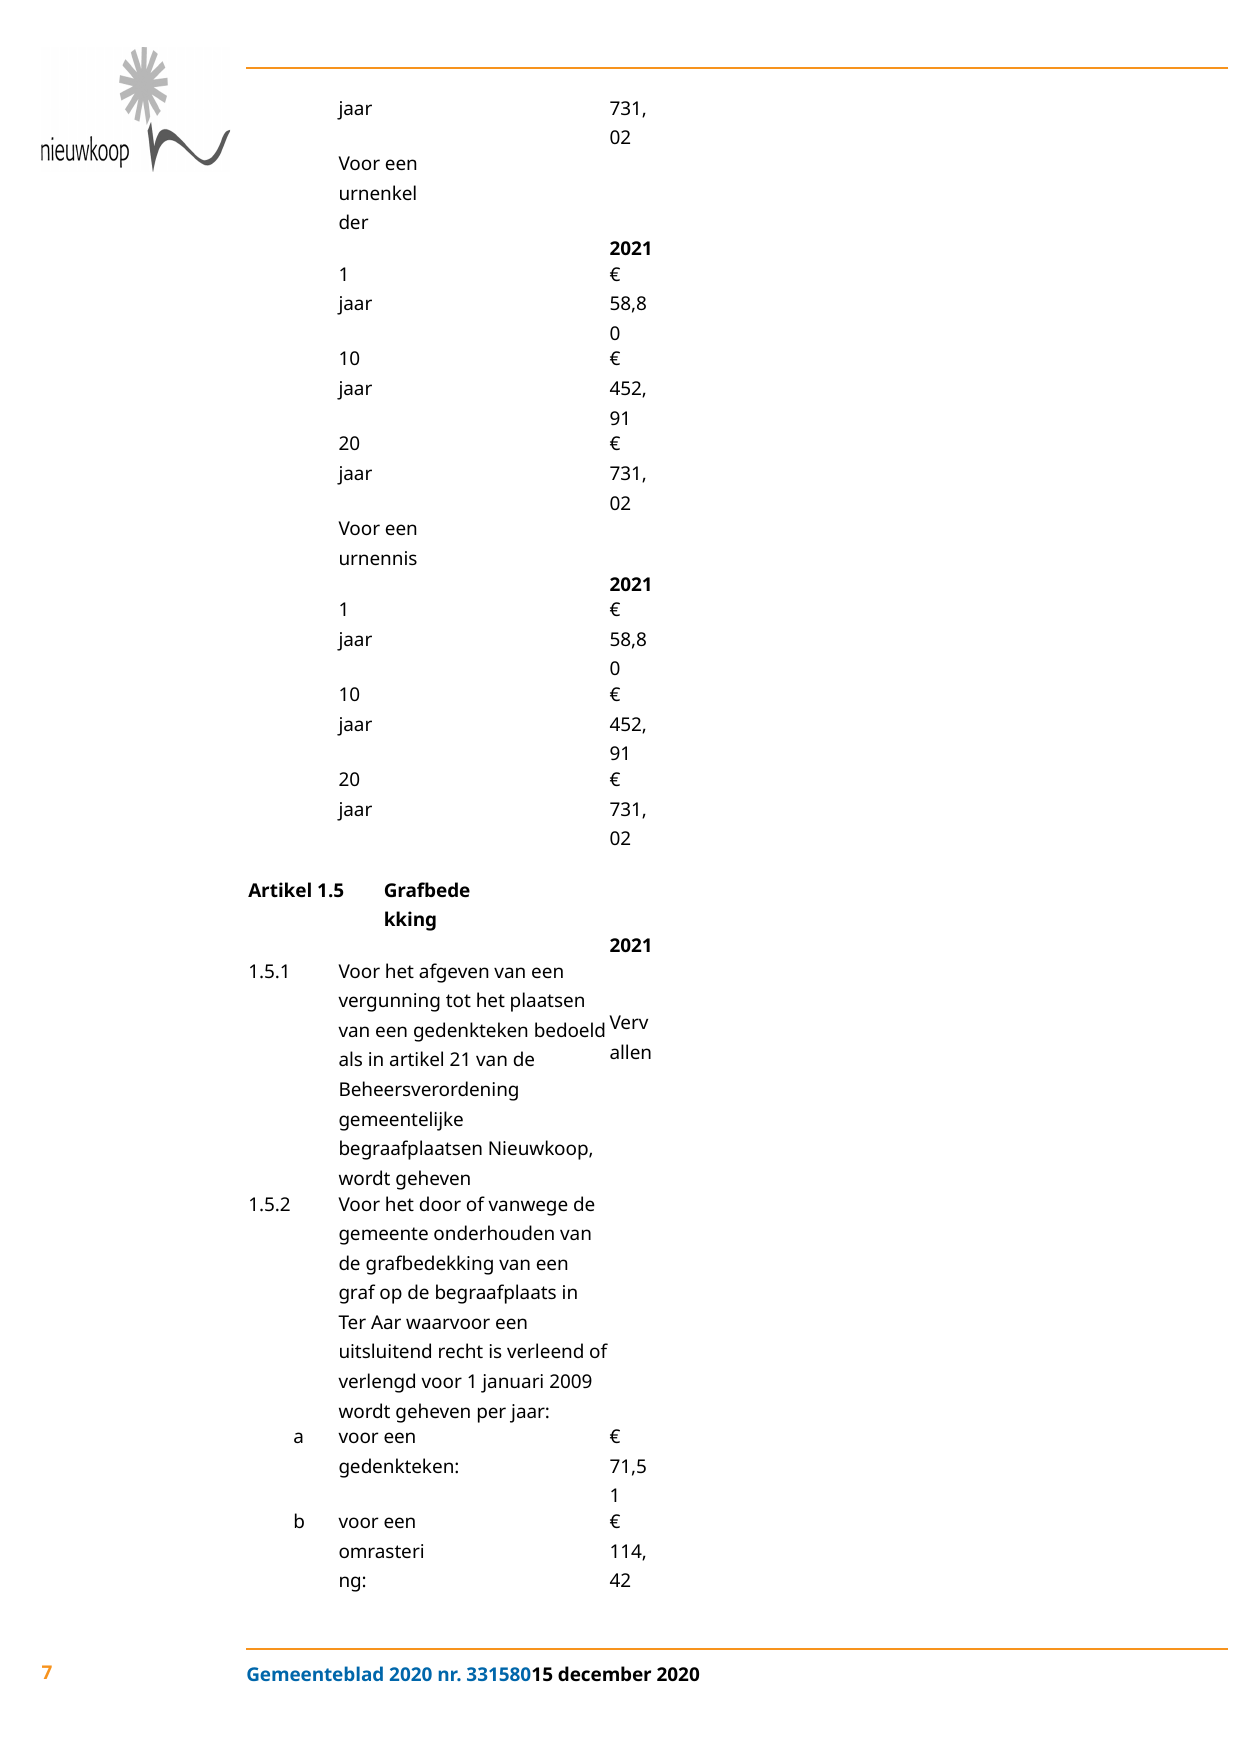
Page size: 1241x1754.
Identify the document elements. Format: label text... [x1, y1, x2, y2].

table_cell [474, 571, 519, 596]
table_cell [835, 851, 880, 877]
table_cell [790, 95, 835, 150]
table_cell [609, 1242, 654, 1423]
table_cell [926, 1191, 971, 1216]
table_cell [971, 150, 1016, 235]
table_cell [248, 1216, 293, 1242]
table_cell [926, 571, 971, 596]
picture [41, 47, 231, 172]
table_cell [248, 932, 293, 958]
table_cell [429, 235, 474, 261]
table_cell [926, 1509, 971, 1593]
table_cell [1106, 596, 1152, 681]
table_cell [1016, 1509, 1061, 1593]
table_cell [700, 596, 745, 681]
table_cell [745, 681, 790, 766]
table_cell [790, 1509, 835, 1593]
table_cell [1106, 766, 1152, 851]
table_cell [338, 571, 383, 596]
table_cell [1106, 346, 1152, 431]
table_cell [564, 1424, 609, 1508]
table_cell [1016, 1191, 1061, 1216]
table_cell [1106, 261, 1152, 346]
table_cell [880, 1509, 926, 1593]
table_cell [293, 984, 338, 1009]
table_cell [835, 1509, 880, 1593]
table_cell [700, 1424, 745, 1508]
table_cell [926, 766, 971, 851]
table_cell [474, 431, 519, 515]
table_cell [1016, 596, 1061, 681]
table_cell [519, 346, 564, 431]
table_cell [655, 984, 700, 1009]
table_cell [971, 1009, 1016, 1191]
table_cell 731,02 [609, 95, 654, 150]
table_cell [474, 261, 519, 346]
table_cell [1016, 851, 1061, 877]
table_cell [790, 515, 835, 571]
table_cell [1061, 95, 1106, 150]
table_cell [1061, 958, 1106, 984]
table_cell [745, 571, 790, 596]
table_cell [1061, 261, 1106, 346]
table_cell [835, 681, 880, 766]
table_cell [655, 515, 700, 571]
table_cell € 114,42 [609, 1509, 654, 1593]
table_cell [1106, 235, 1152, 261]
table_cell [1061, 1216, 1106, 1242]
table_cell [655, 571, 700, 596]
table_cell [880, 431, 926, 515]
table_cell [926, 515, 971, 571]
table_cell [655, 1009, 700, 1191]
table_cell [880, 877, 926, 932]
table_cell 10 jaar [338, 681, 383, 766]
table_cell [880, 346, 926, 431]
table_cell [609, 1191, 654, 1216]
table_cell [745, 958, 790, 984]
table_cell [926, 235, 971, 261]
table_cell [790, 431, 835, 515]
table_cell [835, 1216, 880, 1242]
table_cell [655, 1216, 700, 1242]
table_cell [926, 150, 971, 235]
table_cell [790, 877, 835, 932]
table_cell [700, 851, 745, 877]
table_cell [790, 571, 835, 596]
table_cell [655, 766, 700, 851]
table_cell [1016, 932, 1061, 958]
table_cell [700, 681, 745, 766]
table_cell [1061, 932, 1106, 958]
table_cell [971, 346, 1016, 431]
table_cell [1016, 431, 1061, 515]
table_cell [835, 932, 880, 958]
table_cell [835, 515, 880, 571]
table_cell [519, 1509, 564, 1593]
table_cell € 452,91 [609, 346, 654, 431]
table_cell [790, 150, 835, 235]
table_cell [564, 150, 609, 235]
table_cell [655, 1509, 700, 1593]
table_cell [1016, 984, 1061, 1009]
table_cell [926, 958, 971, 984]
table_cell [1061, 766, 1106, 851]
table_cell [293, 1216, 338, 1242]
table_cell 1.5.1 [248, 958, 338, 984]
table_cell [700, 235, 745, 261]
table_cell [293, 431, 338, 515]
table_cell [971, 958, 1016, 984]
table_cell [474, 346, 519, 431]
table_cell [790, 984, 835, 1009]
table_cell [655, 596, 700, 681]
table_cell [429, 596, 474, 681]
table_cell [519, 571, 564, 596]
table_cell [655, 95, 700, 150]
table_cell € 452,91 [609, 681, 654, 766]
table_cell [474, 150, 519, 235]
table_cell [926, 431, 971, 515]
table_cell [248, 431, 293, 515]
table_cell [1106, 877, 1152, 932]
table_cell [880, 515, 926, 571]
table_cell [519, 932, 564, 958]
table_cell [384, 235, 429, 261]
table_cell [655, 851, 700, 877]
table_cell [474, 596, 519, 681]
table_cell [880, 1216, 926, 1242]
table_cell [384, 932, 429, 958]
table_cell [519, 431, 564, 515]
table_cell [790, 596, 835, 681]
table_cell [564, 851, 609, 877]
table_cell [880, 596, 926, 681]
table_cell [429, 681, 474, 766]
table_cell [700, 346, 745, 431]
table_cell [971, 1509, 1016, 1593]
table_cell [519, 95, 564, 150]
table_cell [835, 261, 880, 346]
table_cell [293, 932, 338, 958]
table_cell [745, 1009, 790, 1191]
table_cell [564, 515, 609, 571]
table_cell [338, 932, 383, 958]
table_cell [1061, 515, 1106, 571]
table_cell [384, 681, 429, 766]
table_cell [429, 515, 474, 571]
table_cell [790, 346, 835, 431]
table_cell [971, 984, 1016, 1009]
table_cell [790, 1191, 835, 1216]
table_cell [745, 1191, 790, 1216]
table_cell [1061, 596, 1106, 681]
table_cell [790, 932, 835, 958]
table_cell [338, 851, 383, 877]
table_cell [835, 150, 880, 235]
table_cell Vervallen [609, 1009, 654, 1191]
table_cell [790, 1009, 835, 1191]
table_cell [700, 1509, 745, 1593]
table_cell [835, 766, 880, 851]
table_cell [1061, 1242, 1106, 1423]
table_cell [971, 515, 1016, 571]
table_cell [609, 984, 654, 1009]
table_cell [1106, 1216, 1152, 1242]
table_cell [564, 261, 609, 346]
table_cell € 731,02 [609, 766, 654, 851]
table_cell [248, 1424, 293, 1508]
table_cell [1106, 1242, 1152, 1423]
table_cell [971, 571, 1016, 596]
table_cell [1061, 984, 1106, 1009]
table_cell Voor het door of vanwege de gemeente onderhouden van de grafbedekking van een graf op de begraafplaats in Ter Aar waarvoor een uitsluitend recht is verleend of verlengd voor 1 januari 2009 wordt geheven per jaar: [338, 1191, 609, 1423]
table_cell [293, 851, 338, 877]
table_cell [1061, 1509, 1106, 1593]
table_cell [1061, 431, 1106, 515]
table_cell [700, 150, 745, 235]
table_cell [745, 235, 790, 261]
table_cell [519, 596, 564, 681]
table_cell [564, 766, 609, 851]
table_cell [1106, 95, 1152, 150]
table_cell [293, 1242, 338, 1423]
table_cell [880, 932, 926, 958]
table_cell [745, 431, 790, 515]
table_cell [700, 261, 745, 346]
table_cell [790, 235, 835, 261]
table_cell [745, 984, 790, 1009]
table_cell [564, 235, 609, 261]
table_cell 2021 [609, 571, 654, 596]
table_cell [926, 681, 971, 766]
table_cell [700, 932, 745, 958]
table_cell a [293, 1424, 338, 1508]
table_cell [384, 596, 429, 681]
table_cell [293, 261, 338, 346]
table_cell [248, 681, 293, 766]
table_cell [835, 1191, 880, 1216]
table_cell [474, 932, 519, 958]
table_cell [1106, 1509, 1152, 1593]
table_cell [835, 571, 880, 596]
table_cell [880, 261, 926, 346]
table_cell [880, 1009, 926, 1191]
table_cell [474, 1509, 519, 1593]
table_cell [835, 346, 880, 431]
table_cell [429, 571, 474, 596]
table_cell [655, 150, 700, 235]
table_cell [880, 1191, 926, 1216]
table_cell [971, 235, 1016, 261]
table_cell voor een omrastering: [338, 1509, 429, 1593]
table_cell [1016, 1009, 1061, 1191]
table_cell [880, 1424, 926, 1508]
table_cell [384, 346, 429, 431]
table_cell [1016, 235, 1061, 261]
table_cell [474, 515, 519, 571]
table_cell [880, 150, 926, 235]
table_cell [700, 1216, 745, 1242]
table_cell [248, 984, 293, 1009]
table_cell [971, 932, 1016, 958]
table_cell [926, 851, 971, 877]
table_cell [519, 851, 564, 877]
table_cell [1106, 571, 1152, 596]
table_cell [519, 877, 564, 932]
table_cell [655, 1242, 700, 1423]
table_cell [835, 877, 880, 932]
table_cell [1061, 571, 1106, 596]
table_cell [474, 877, 519, 932]
table_cell [1106, 431, 1152, 515]
table_cell [248, 235, 293, 261]
table_cell 1 jaar [338, 596, 383, 681]
table_cell [1106, 515, 1152, 571]
table_cell [700, 1191, 745, 1216]
table_cell [384, 851, 429, 877]
table_cell [790, 1242, 835, 1423]
table_cell [655, 346, 700, 431]
table_cell [248, 150, 293, 235]
table_cell Artikel 1.5 [248, 877, 383, 932]
table_cell [835, 596, 880, 681]
table_cell [248, 571, 293, 596]
table_cell [1016, 346, 1061, 431]
table_cell [519, 235, 564, 261]
table_cell [1016, 1424, 1061, 1508]
table_cell [1016, 515, 1061, 571]
table_cell [1016, 150, 1061, 235]
table_cell [609, 150, 654, 235]
table_cell [248, 766, 293, 851]
table_cell [429, 932, 474, 958]
table_cell [745, 1216, 790, 1242]
table_cell [835, 1009, 880, 1191]
table_cell [1016, 95, 1061, 150]
table_cell [1061, 851, 1106, 877]
table_cell [293, 95, 338, 150]
table_cell [880, 766, 926, 851]
table_cell [1106, 681, 1152, 766]
table_cell [790, 1424, 835, 1508]
table_cell [880, 851, 926, 877]
table_cell € 731,02 [609, 431, 654, 515]
table_cell [655, 1424, 700, 1508]
table_cell [926, 1424, 971, 1508]
table_cell [880, 571, 926, 596]
table_cell [971, 1424, 1016, 1508]
table_cell [745, 877, 790, 932]
table_cell [700, 766, 745, 851]
table_cell € 58,80 [609, 596, 654, 681]
table_cell [745, 515, 790, 571]
table_cell [745, 766, 790, 851]
table_cell [293, 1009, 338, 1191]
table_cell [1106, 851, 1152, 877]
table_cell [248, 1242, 293, 1423]
table_cell [1061, 346, 1106, 431]
table_cell [1016, 1216, 1061, 1242]
table_cell [519, 515, 564, 571]
table_cell [1061, 1009, 1106, 1191]
table_cell € 58,80 [609, 261, 654, 346]
table_cell [880, 681, 926, 766]
table_cell [338, 235, 383, 261]
table_cell [700, 95, 745, 150]
table_cell [384, 431, 429, 515]
table_cell [1106, 1424, 1152, 1508]
table_cell Voor een urnenkelder [338, 150, 429, 235]
table_cell [248, 346, 293, 431]
table_cell [1061, 877, 1106, 932]
table_cell [700, 431, 745, 515]
table_cell [429, 261, 474, 346]
table_cell [248, 596, 293, 681]
table_cell [971, 261, 1016, 346]
table_cell [474, 95, 519, 150]
table_cell [429, 851, 474, 877]
table_cell [429, 346, 474, 431]
table_cell [248, 851, 293, 877]
table_cell [1016, 571, 1061, 596]
table_cell [1061, 1191, 1106, 1216]
table_cell [835, 235, 880, 261]
table_cell [835, 431, 880, 515]
table_cell [745, 851, 790, 877]
table_cell [880, 984, 926, 1009]
table_cell [519, 681, 564, 766]
table_cell [293, 515, 338, 571]
table_cell [1106, 958, 1152, 984]
table_cell [1016, 958, 1061, 984]
table_cell [293, 681, 338, 766]
table_cell [1061, 681, 1106, 766]
table_cell [926, 346, 971, 431]
table_cell 2021 [609, 932, 654, 958]
table_cell [609, 958, 654, 984]
table_cell [519, 261, 564, 346]
table_cell [429, 766, 474, 851]
table_cell [609, 515, 654, 571]
table_cell [655, 431, 700, 515]
table_cell voor een gedenkteken: [338, 1424, 474, 1508]
table_cell [609, 877, 654, 932]
table_cell [564, 596, 609, 681]
table_cell [655, 932, 700, 958]
table_cell [655, 681, 700, 766]
table_cell 2021 [609, 235, 654, 261]
table_cell [564, 95, 609, 150]
table_cell [971, 766, 1016, 851]
table_cell [880, 1242, 926, 1423]
table_cell [429, 95, 474, 150]
table_cell 1.5.2 [248, 1191, 338, 1216]
table_cell [835, 1242, 880, 1423]
table_cell [564, 1509, 609, 1593]
table_cell [745, 1424, 790, 1508]
table_cell [1106, 1009, 1152, 1191]
table_cell [1016, 681, 1061, 766]
table_cell [293, 766, 338, 851]
table_cell [926, 1009, 971, 1191]
table_cell [1061, 150, 1106, 235]
table_cell [248, 1509, 293, 1593]
table_cell Voor het afgeven van een vergunning tot het plaatsen van een gedenkteken bedoeld als in artikel 21 van de Beheersverordening gemeentelijke begraafplaatsen Nieuwkoop, wordt geheven [338, 958, 609, 1191]
table_cell [429, 1509, 474, 1593]
table_cell [564, 346, 609, 431]
table_cell [384, 571, 429, 596]
table_cell [564, 571, 609, 596]
table_cell [926, 984, 971, 1009]
table_cell [1106, 984, 1152, 1009]
table_cell [609, 1216, 654, 1242]
table_cell [835, 1424, 880, 1508]
table_cell [519, 150, 564, 235]
table_cell [384, 95, 429, 150]
table_cell [1106, 150, 1152, 235]
table_cell [790, 851, 835, 877]
table_cell [384, 766, 429, 851]
table_cell [880, 235, 926, 261]
table_cell [655, 235, 700, 261]
table_cell [835, 95, 880, 150]
table_cell [1016, 877, 1061, 932]
table_cell [474, 766, 519, 851]
table_cell [971, 596, 1016, 681]
table_cell [1016, 261, 1061, 346]
table_cell [655, 261, 700, 346]
table_cell b [293, 1509, 338, 1593]
table_cell [745, 261, 790, 346]
table_cell [474, 235, 519, 261]
table_cell [564, 932, 609, 958]
table_cell [926, 877, 971, 932]
table_cell [429, 150, 474, 235]
table_cell [564, 681, 609, 766]
table_cell [971, 1216, 1016, 1242]
table_cell [609, 851, 654, 877]
table_cell [1016, 766, 1061, 851]
table_cell [700, 984, 745, 1009]
table_cell [971, 681, 1016, 766]
table_cell [745, 95, 790, 150]
table_cell [835, 984, 880, 1009]
table_cell [700, 1009, 745, 1191]
table_cell [1061, 1424, 1106, 1508]
table_cell [745, 1242, 790, 1423]
table_cell [880, 958, 926, 984]
table_cell [1106, 932, 1152, 958]
table_cell [293, 235, 338, 261]
table_cell [429, 431, 474, 515]
table_cell [519, 1424, 564, 1508]
table_cell [564, 877, 609, 932]
table_cell [248, 261, 293, 346]
table_cell [745, 150, 790, 235]
table_cell [745, 1509, 790, 1593]
table_cell [293, 571, 338, 596]
table_cell [926, 596, 971, 681]
table_cell [971, 1242, 1016, 1423]
table_cell [1061, 235, 1106, 261]
table_cell Grafbedekking [384, 877, 474, 932]
table_cell [384, 261, 429, 346]
table_cell [1106, 1191, 1152, 1216]
table_cell [880, 95, 926, 150]
table_cell € 71,51 [609, 1424, 654, 1508]
table_cell 20 jaar [338, 766, 383, 851]
table_cell 10 jaar [338, 346, 383, 431]
table_cell [926, 932, 971, 958]
table_cell [248, 1009, 293, 1191]
table_cell jaar [338, 95, 383, 150]
table_cell [971, 851, 1016, 877]
table_cell [926, 261, 971, 346]
table_cell [700, 958, 745, 984]
table_cell [745, 346, 790, 431]
table_cell 1 jaar [338, 261, 383, 346]
table_cell [1016, 1242, 1061, 1423]
table_cell [971, 95, 1016, 150]
table_cell [790, 766, 835, 851]
table_cell [700, 571, 745, 596]
table_cell [564, 431, 609, 515]
table_cell [293, 346, 338, 431]
table_cell [926, 1216, 971, 1242]
table_cell [745, 932, 790, 958]
table_cell [248, 515, 293, 571]
table_cell [474, 1424, 519, 1508]
table_cell [790, 958, 835, 984]
table_cell 20 jaar [338, 431, 383, 515]
table_cell [790, 1216, 835, 1242]
table_cell [971, 431, 1016, 515]
table_cell [926, 1242, 971, 1423]
table_cell [293, 150, 338, 235]
table_cell [700, 877, 745, 932]
table_cell [519, 766, 564, 851]
table_cell [293, 596, 338, 681]
table_cell [790, 261, 835, 346]
table_cell [474, 851, 519, 877]
table_cell [474, 681, 519, 766]
table_cell [700, 515, 745, 571]
table_cell [971, 1191, 1016, 1216]
table_cell [655, 877, 700, 932]
table_cell [655, 1191, 700, 1216]
table_cell [700, 1242, 745, 1423]
table_cell [248, 95, 293, 150]
table_cell Voor een urnennis [338, 515, 429, 571]
table_cell [926, 95, 971, 150]
table_cell [971, 877, 1016, 932]
table_cell [745, 596, 790, 681]
table_cell [835, 958, 880, 984]
table_cell [655, 958, 700, 984]
table_cell [790, 681, 835, 766]
